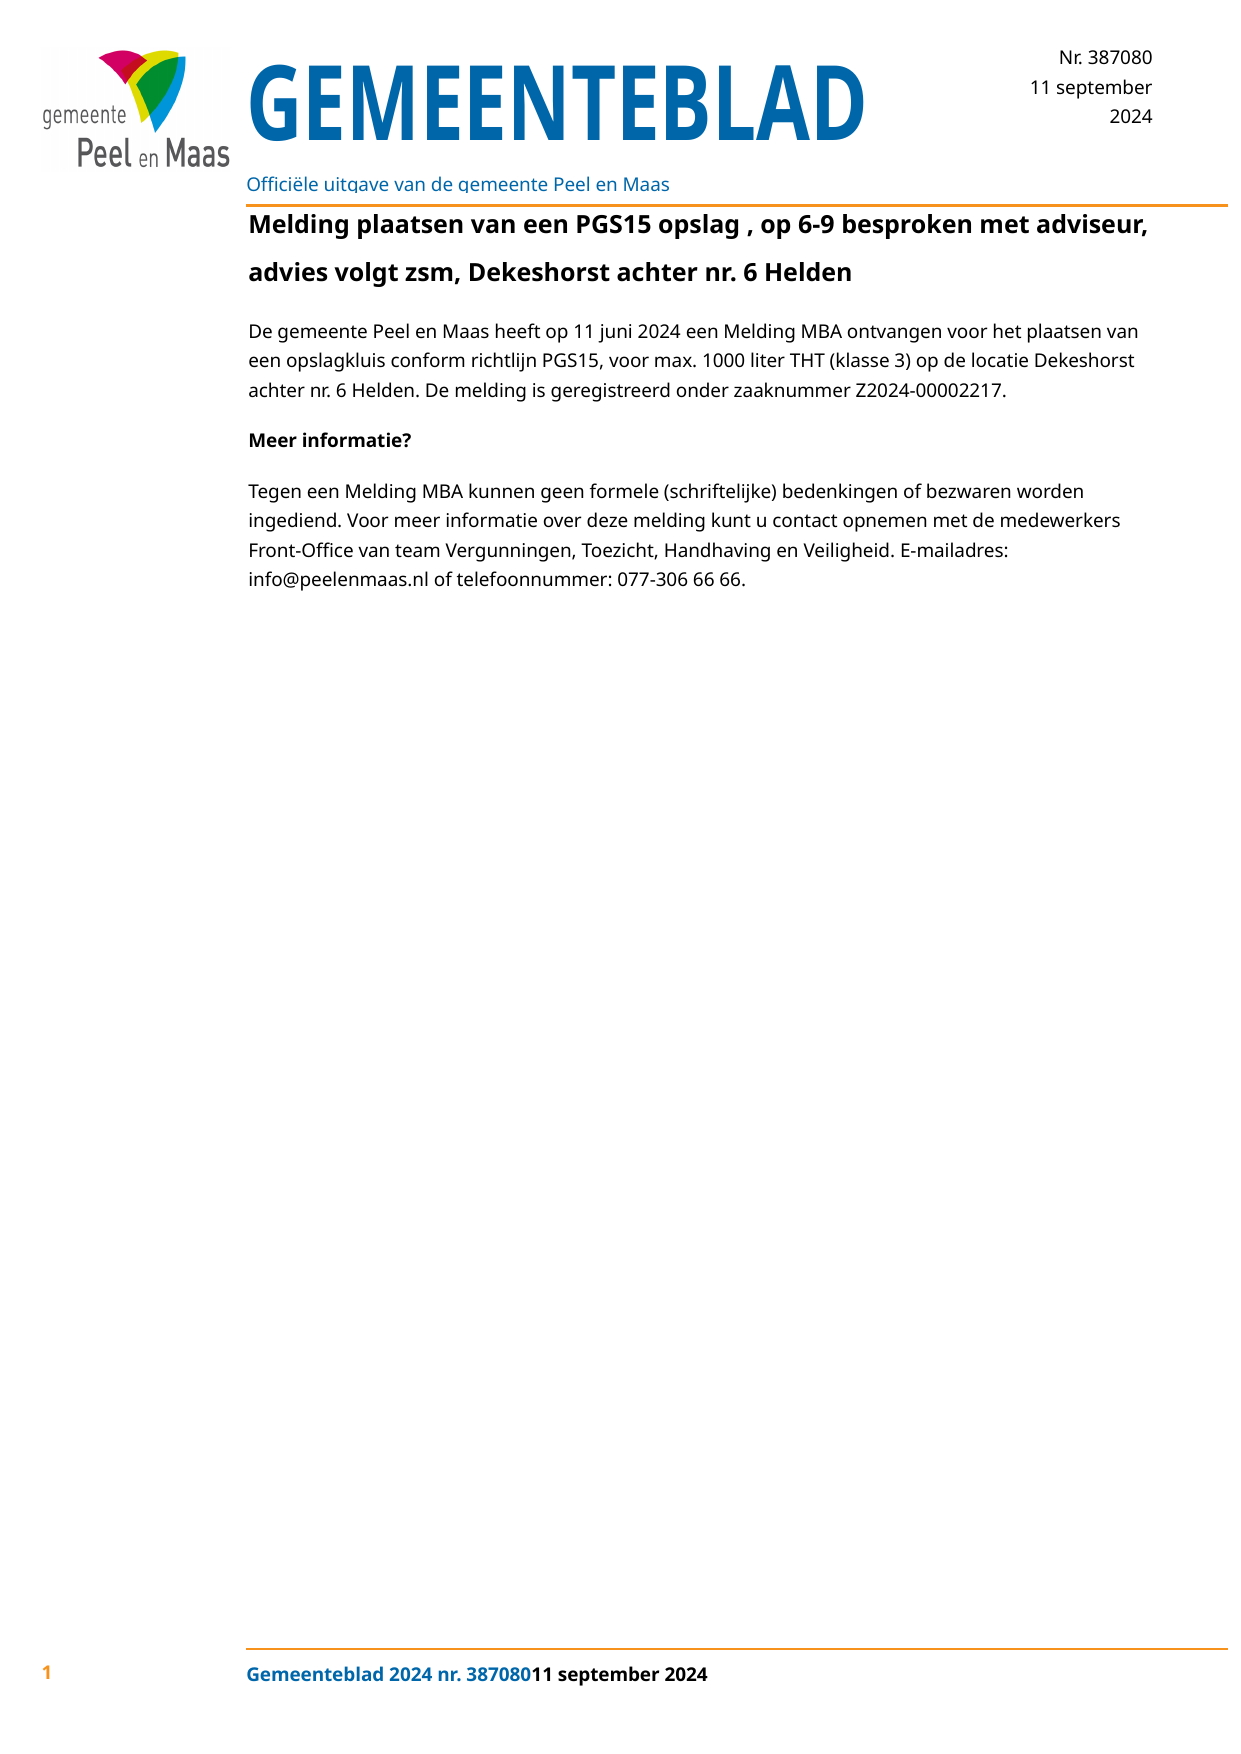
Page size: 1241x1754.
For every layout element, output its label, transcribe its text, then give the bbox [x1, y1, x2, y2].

text Tegen een Melding MBA kunnen geen formele (schriftelijke) bedenkingen of bezwaren worden ingediend. Voor meer informatie over deze melding kunt u contact opnemen met de medewerkers Front-Office van team Vergunningen, Toezicht, Handhaving en Veiligheid. E-mailadres: info@peelenmaas.nl of telefoonnummer: 077-306 66 66. [248, 478, 1152, 592]
picture [41, 47, 231, 172]
text De gemeente Peel en Maas heeft op 11 juni 2024 een Melding MBA ontvangen voor het plaatsen van een opslagkluis conform richtlijn PGS15, voor max. 1000 liter THT (klasse 3) op de locatie Dekeshorst achter nr. 6 Helden. De melding is geregistreerd onder zaaknummer Z2024-00002217. [248, 318, 1152, 403]
text Melding plaatsen van een PGS15 opslag , op 6-9 besproken met adviseur, advies volgt zsm, Dekeshorst achter nr. 6 Helden [248, 207, 1152, 288]
text Meer informatie? [248, 427, 1152, 453]
